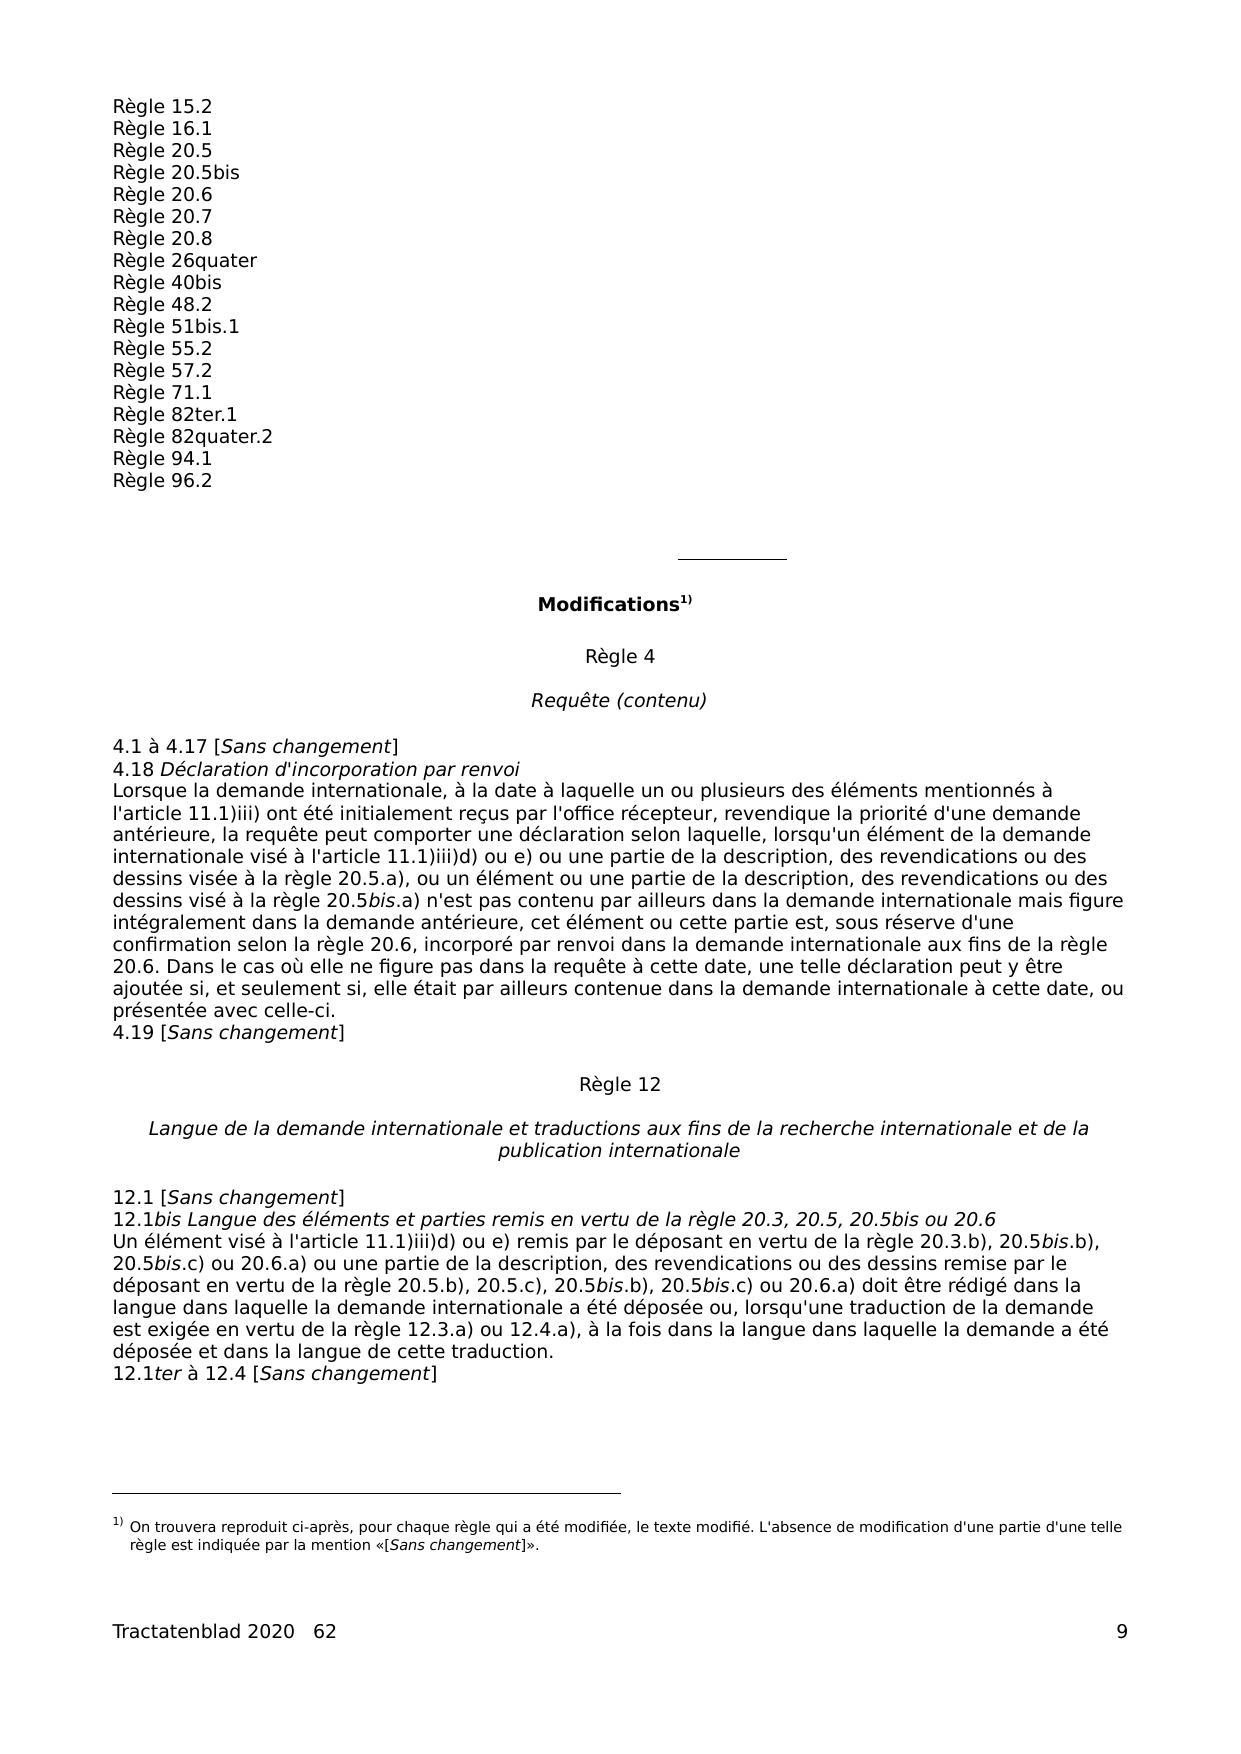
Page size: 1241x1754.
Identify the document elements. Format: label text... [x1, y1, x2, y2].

text 12.1ter à 12.4 [Sans changement] [112, 1363, 1128, 1385]
text 4.19 [Sans changement] [112, 1022, 1128, 1044]
text Règle 96.2 [112, 469, 1128, 492]
text Règle 55.2 [112, 338, 1128, 360]
text Règle 16.1 [112, 118, 1128, 140]
text Règle 20.5 [112, 140, 1128, 162]
text 4.1 à 4.17 [Sans changement] [112, 736, 1128, 758]
subtitle Règle 4 Requête (contenu) [112, 646, 1128, 711]
subtitle Règle 12 Langue de la demande internationale et traductions aux fins de la recherche internationale et de la publication internationale [112, 1074, 1128, 1162]
text Règle 48.2 [112, 294, 1128, 316]
text On trouvera reproduit ci-après, pour chaque règle qui a été modifiée, le texte modifié. L'absence de modification d'une partie d'une telle règle est indiquée par la mention «[Sans changement]». [112, 1515, 1128, 1554]
text Règle 26quater [112, 250, 1128, 272]
text Lorsque la demande internationale, à la date à laquelle un ou plusieurs des éléments mentionnés à l'article 11.1)iii) ont été initialement reçus par l'office récepteur, revendique la priorité d'une demande antérieure, la requête peut comporter une déclaration selon laquelle, lorsqu'un élément de la demande internationale visé à l'article 11.1)iii)d) ou e) ou une partie de la description, des revendications ou des dessins visée à la règle 20.5.a), ou un élément ou une partie de la description, des revendications ou des dessins visé à la règle 20.5bis.a) n'est pas contenu par ailleurs dans la demande internationale mais figure intégralement dans la demande antérieure, cet élément ou cette partie est, sous réserve d'une confirmation selon la règle 20.6, incorporé par renvoi dans la demande internationale aux fins de la règle 20.6. Dans le cas où elle ne figure pas dans la requête à cette date, une telle déclaration peut y être ajoutée si, et seulement si, elle était par ailleurs contenue dans la demande internationale à cette date, ou présentée avec celle-ci. [112, 780, 1128, 1022]
text 4.18 Déclaration d'incorporation par renvoi [112, 758, 1128, 780]
text Règle 71.1 [112, 382, 1128, 404]
text Règle 20.6 [112, 184, 1128, 206]
text Règle 20.7 [112, 206, 1128, 228]
text Règle 51bis.1 [112, 316, 1128, 338]
text Règle 20.8 [112, 228, 1128, 250]
text Règle 94.1 [112, 448, 1128, 469]
text 12.1 [Sans changement] [112, 1187, 1128, 1209]
text Règle 57.2 [112, 360, 1128, 382]
text Un élément visé à l'article 11.1)iii)d) ou e) remis par le déposant en vertu de la règle 20.3.b), 20.5bis.b), 20.5bis.c) ou 20.6.a) ou une partie de la description, des revendications ou des dessins remise par le déposant en vertu de la règle 20.5.b), 20.5.c), 20.5bis.b), 20.5bis.c) ou 20.6.a) doit être rédigé dans la langue dans laquelle la demande internationale a été déposée ou, lorsqu'une traduction de la demande est exigée en vertu de la règle 12.3.a) ou 12.4.a), à la fois dans la langue dans laquelle la demande a été déposée et dans la langue de cette traduction. [112, 1231, 1128, 1363]
text Règle 40bis [112, 272, 1128, 294]
subtitle Modifications [112, 593, 1128, 616]
text Règle 82quater.2 [112, 426, 1128, 448]
text Règle 20.5bis [112, 162, 1128, 184]
text 12.1bis Langue des éléments et parties remis en vertu de la règle 20.3, 20.5, 20.5bis ou 20.6 [112, 1209, 1128, 1231]
text Règle 15.2 [112, 96, 1128, 118]
text Règle 82ter.1 [112, 404, 1128, 426]
